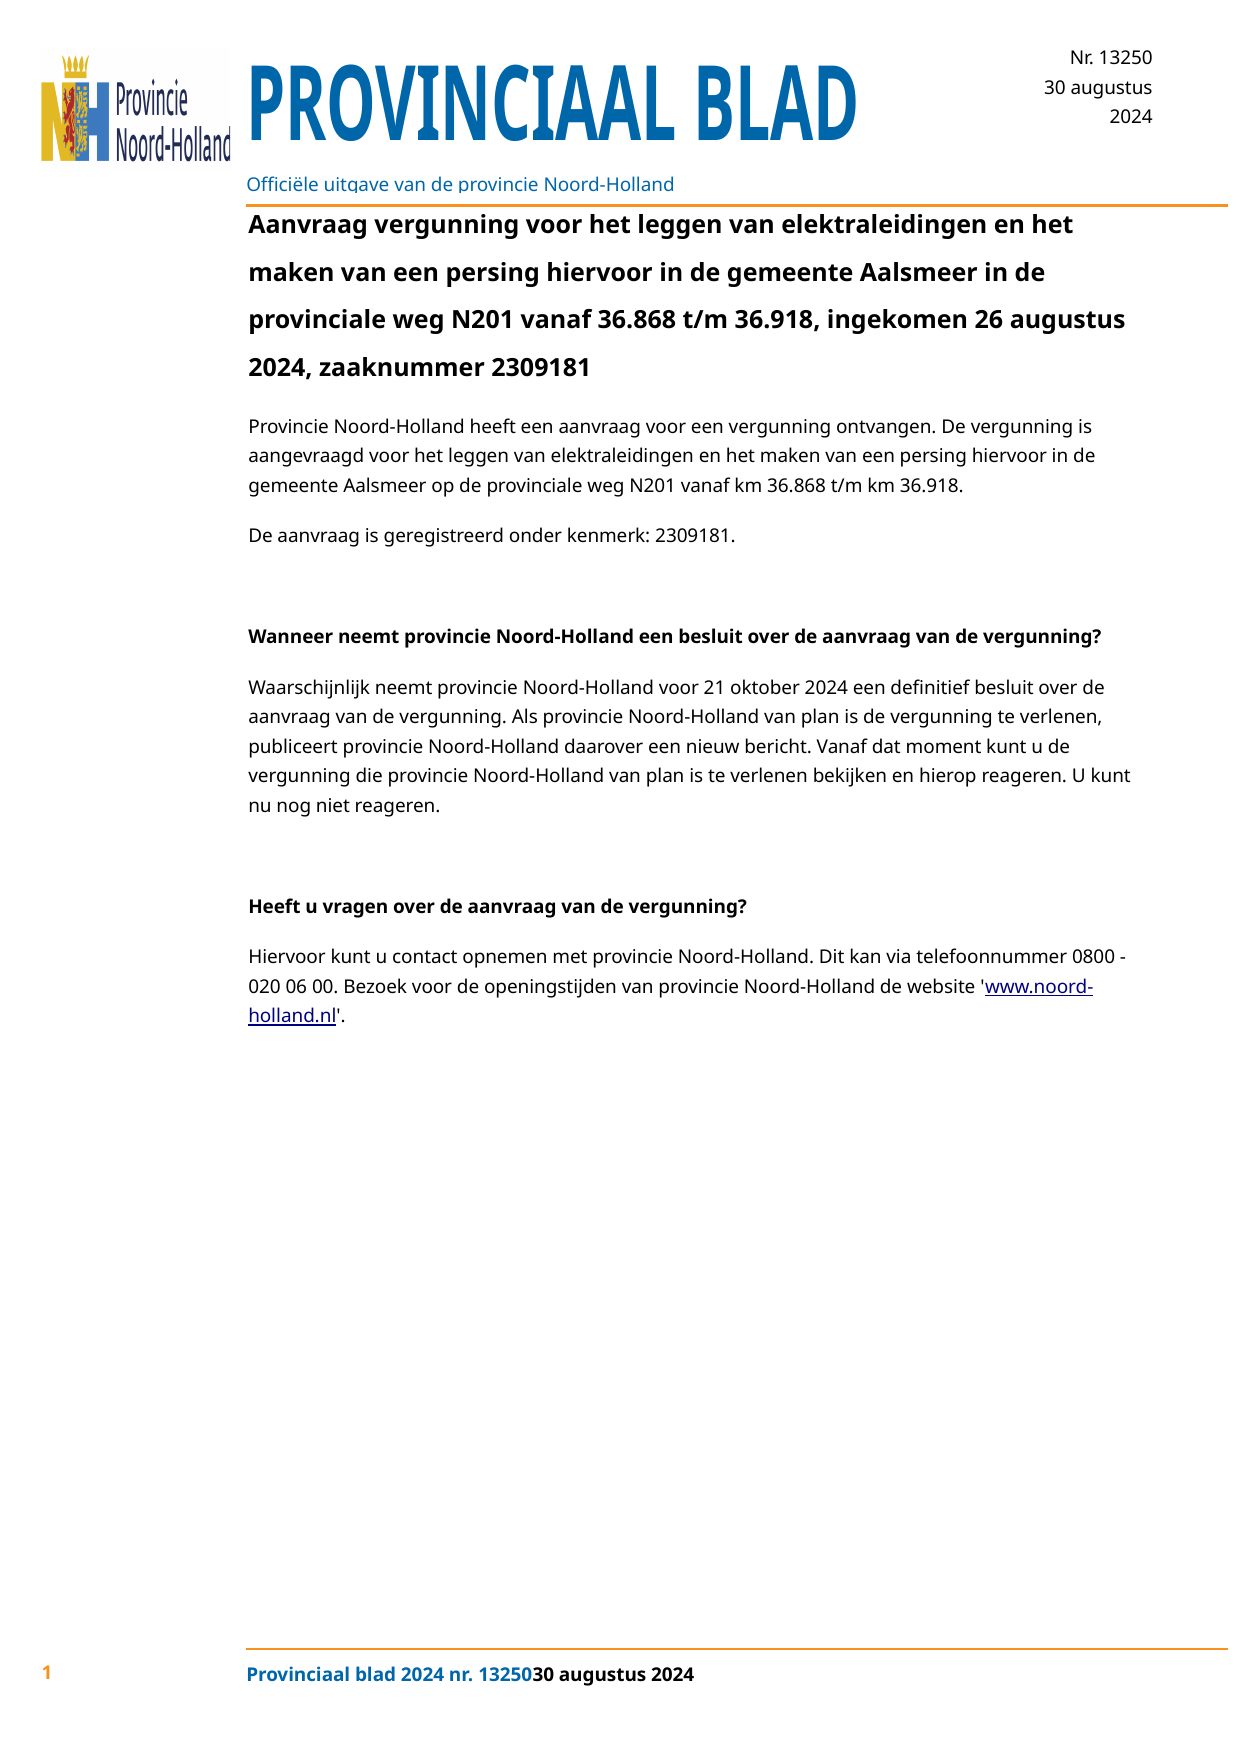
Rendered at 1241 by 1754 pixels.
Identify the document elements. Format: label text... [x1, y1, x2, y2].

text Waarschijnlijk neemt provincie Noord-Holland voor 21 oktober 2024 een definitief besluit over de aanvraag van de vergunning. Als provincie Noord-Holland van plan is de vergunning te verlenen, publiceert provincie Noord-Holland daarover een nieuw bericht. Vanaf dat moment kunt u de vergunning die provincie Noord-Holland van plan is te verlenen bekijken en hierop reageren. U kunt nu nog niet reageren. [248, 674, 1152, 818]
text De aanvraag is geregistreerd onder kenmerk: 2309181. [248, 523, 1152, 548]
text Provincie Noord-Holland heeft een aanvraag voor een vergunning ontvangen. De vergunning is aangevraagd voor het leggen van elektraleidingen en het maken van een persing hiervoor in de gemeente Aalsmeer op de provinciale weg N201 vanaf km 36.868 t/m km 36.918. [248, 413, 1152, 498]
text Heeft u vragen over de aanvraag van de vergunning? [248, 893, 1152, 919]
text Aanvraag vergunning voor het leggen van elektraleidingen en het maken van een persing hiervoor in de gemeente Aalsmeer in de provinciale weg N201 vanaf 36.868 t/m 36.918, ingekomen 26 augustus 2024, zaaknummer 2309181 [248, 207, 1152, 384]
picture [41, 47, 231, 172]
text Hiervoor kunt u contact opnemen met provincie Noord-Holland. Dit kan via telefoonnummer 0800 - 020 06 00. Bezoek voor de openingstijden van provincie Noord-Holland de website 'www.noord-holland.nl'. [248, 943, 1152, 1028]
text Wanneer neemt provincie Noord-Holland een besluit over de aanvraag van de vergunning? [248, 623, 1152, 649]
